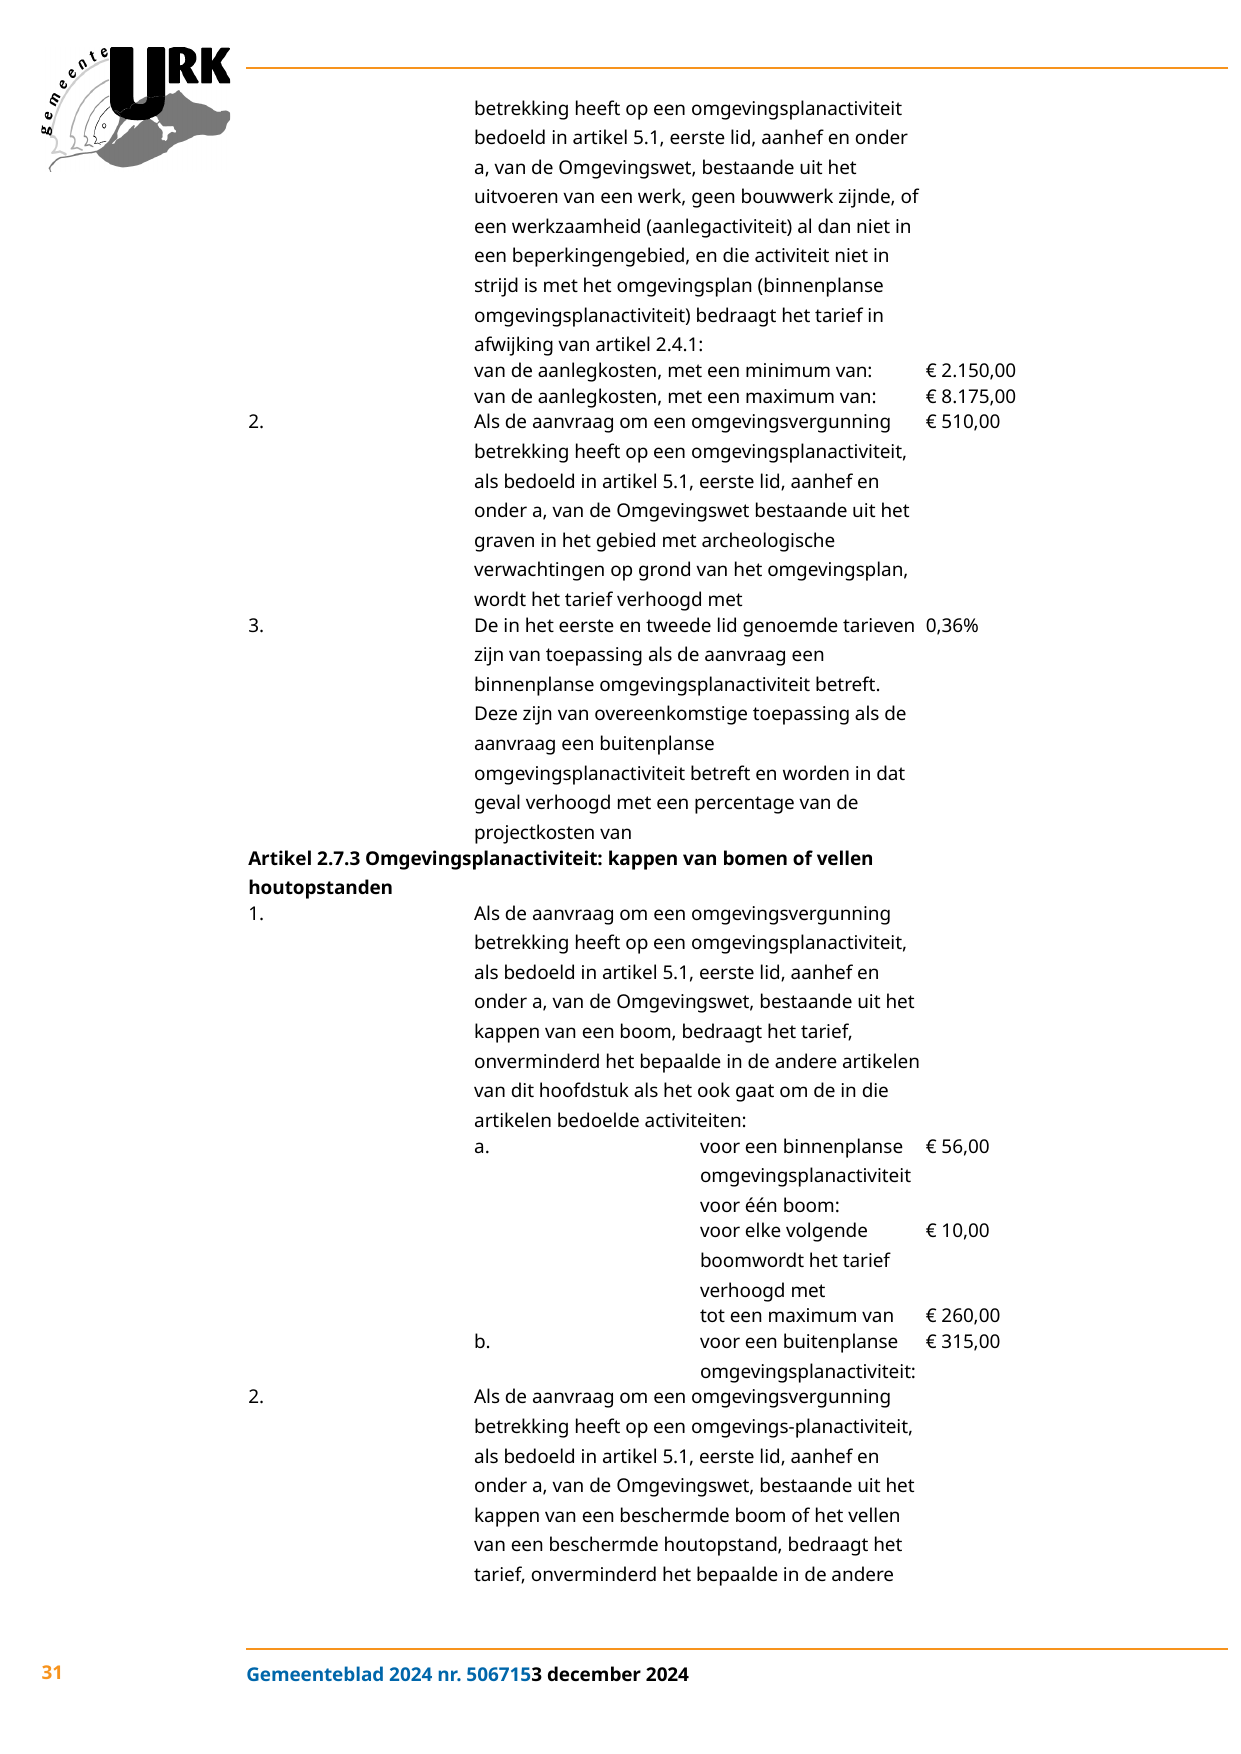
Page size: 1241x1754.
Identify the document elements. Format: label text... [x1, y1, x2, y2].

table_cell € 56,00 [926, 1133, 1152, 1218]
table_cell Als de aanvraag om een omgevingsvergunning betrekking heeft op een omgevings-planactiviteit, als bedoeld in artikel 5.1, eerste lid, aanhef en onder a, van de Omgevingswet, bestaande uit het kappen van een beschermde boom of het vellen van een beschermde houtopstand, bedraagt het tarief, onverminderd het bepaalde in de andere [474, 1384, 926, 1587]
table_cell [926, 95, 1152, 357]
table_cell 2. [248, 409, 474, 612]
table_cell Als de aanvraag om een omgevingsvergunning betrekking heeft op een omgevingsplanactiviteit, als bedoeld in artikel 5.1, eerste lid, aanhef en onder a, van de Omgevingswet, bestaande uit het kappen van een boom, bedraagt het tarief, onverminderd het bepaalde in de andere artikelen van dit hoofdstuk als het ook gaat om de in die artikelen bedoelde activiteiten: [474, 900, 926, 1133]
table_cell [248, 1328, 474, 1384]
table_cell De in het eerste en tweede lid genoemde tarieven zijn van toepassing als de aanvraag een binnenplanse omgevingsplanactiviteit betreft. Deze zijn van overeenkomstige toepassing als de aanvraag een buitenplanse omgevingsplanactiviteit betreft en worden in dat geval verhoogd met een percentage van de projectkosten van [474, 612, 926, 845]
table_cell b. [474, 1328, 700, 1384]
table_cell € 510,00 [926, 409, 1152, 612]
table_cell [474, 1218, 700, 1303]
table_cell € 10,00 [926, 1218, 1152, 1303]
table_cell Als de aanvraag om een omgevingsvergunning betrekking heeft op een omgevingsplanactiviteit, als bedoeld in artikel 5.1, eerste lid, aanhef en onder a, van de Omgevingswet bestaande uit het graven in het gebied met archeologische verwachtingen op grond van het omgevingsplan, wordt het tarief verhoogd met [474, 409, 926, 612]
table_cell 3. [248, 612, 474, 845]
table_cell € 2.150,00 [926, 357, 1152, 383]
table_cell 0,36% [926, 612, 1152, 845]
table_cell € 315,00 [926, 1328, 1152, 1384]
table_cell [926, 1384, 1152, 1587]
table_cell voor een buitenplanse omgevingsplanactiviteit: [700, 1328, 926, 1384]
table_cell [248, 1218, 474, 1303]
table_cell [248, 383, 474, 409]
table_cell [248, 1303, 474, 1328]
table_cell [248, 1133, 474, 1218]
table_cell [926, 900, 1152, 1133]
table_cell [248, 357, 474, 383]
table_cell betrekking heeft op een omgevingsplanactiviteit bedoeld in artikel 5.1, eerste lid, aanhef en onder a, van de Omgevingswet, bestaande uit het uitvoeren van een werk, geen bouwwerk zijnde, of een werkzaamheid (aanlegactiviteit) al dan niet in een beperkingengebied, en die activiteit niet in strijd is met het omgevingsplan (binnenplanse omgevingsplanactiviteit) bedraagt het tarief in afwijking van artikel 2.4.1: [474, 95, 926, 357]
table_cell van de aanlegkosten, met een minimum van: [474, 357, 926, 383]
table_cell [248, 95, 474, 357]
table_cell € 260,00 [926, 1303, 1152, 1328]
table_cell voor elke volgende boomwordt het tarief verhoogd met [700, 1218, 926, 1303]
table_cell € 8.175,00 [926, 383, 1152, 409]
table_cell a. [474, 1133, 700, 1218]
table_cell 1. [248, 900, 474, 1133]
picture [41, 47, 231, 172]
table_cell van de aanlegkosten, met een maximum van: [474, 383, 926, 409]
table_cell tot een maximum van [700, 1303, 926, 1328]
table_cell 2. [248, 1384, 474, 1587]
table_cell Artikel 2.7.3 Omgevingsplanactiviteit: kappen van bomen of vellen houtopstanden [248, 845, 926, 900]
table_cell [474, 1303, 700, 1328]
table_cell [926, 845, 1152, 900]
table_cell voor een binnenplanse omgevingsplanactiviteit voor één boom: [700, 1133, 926, 1218]
